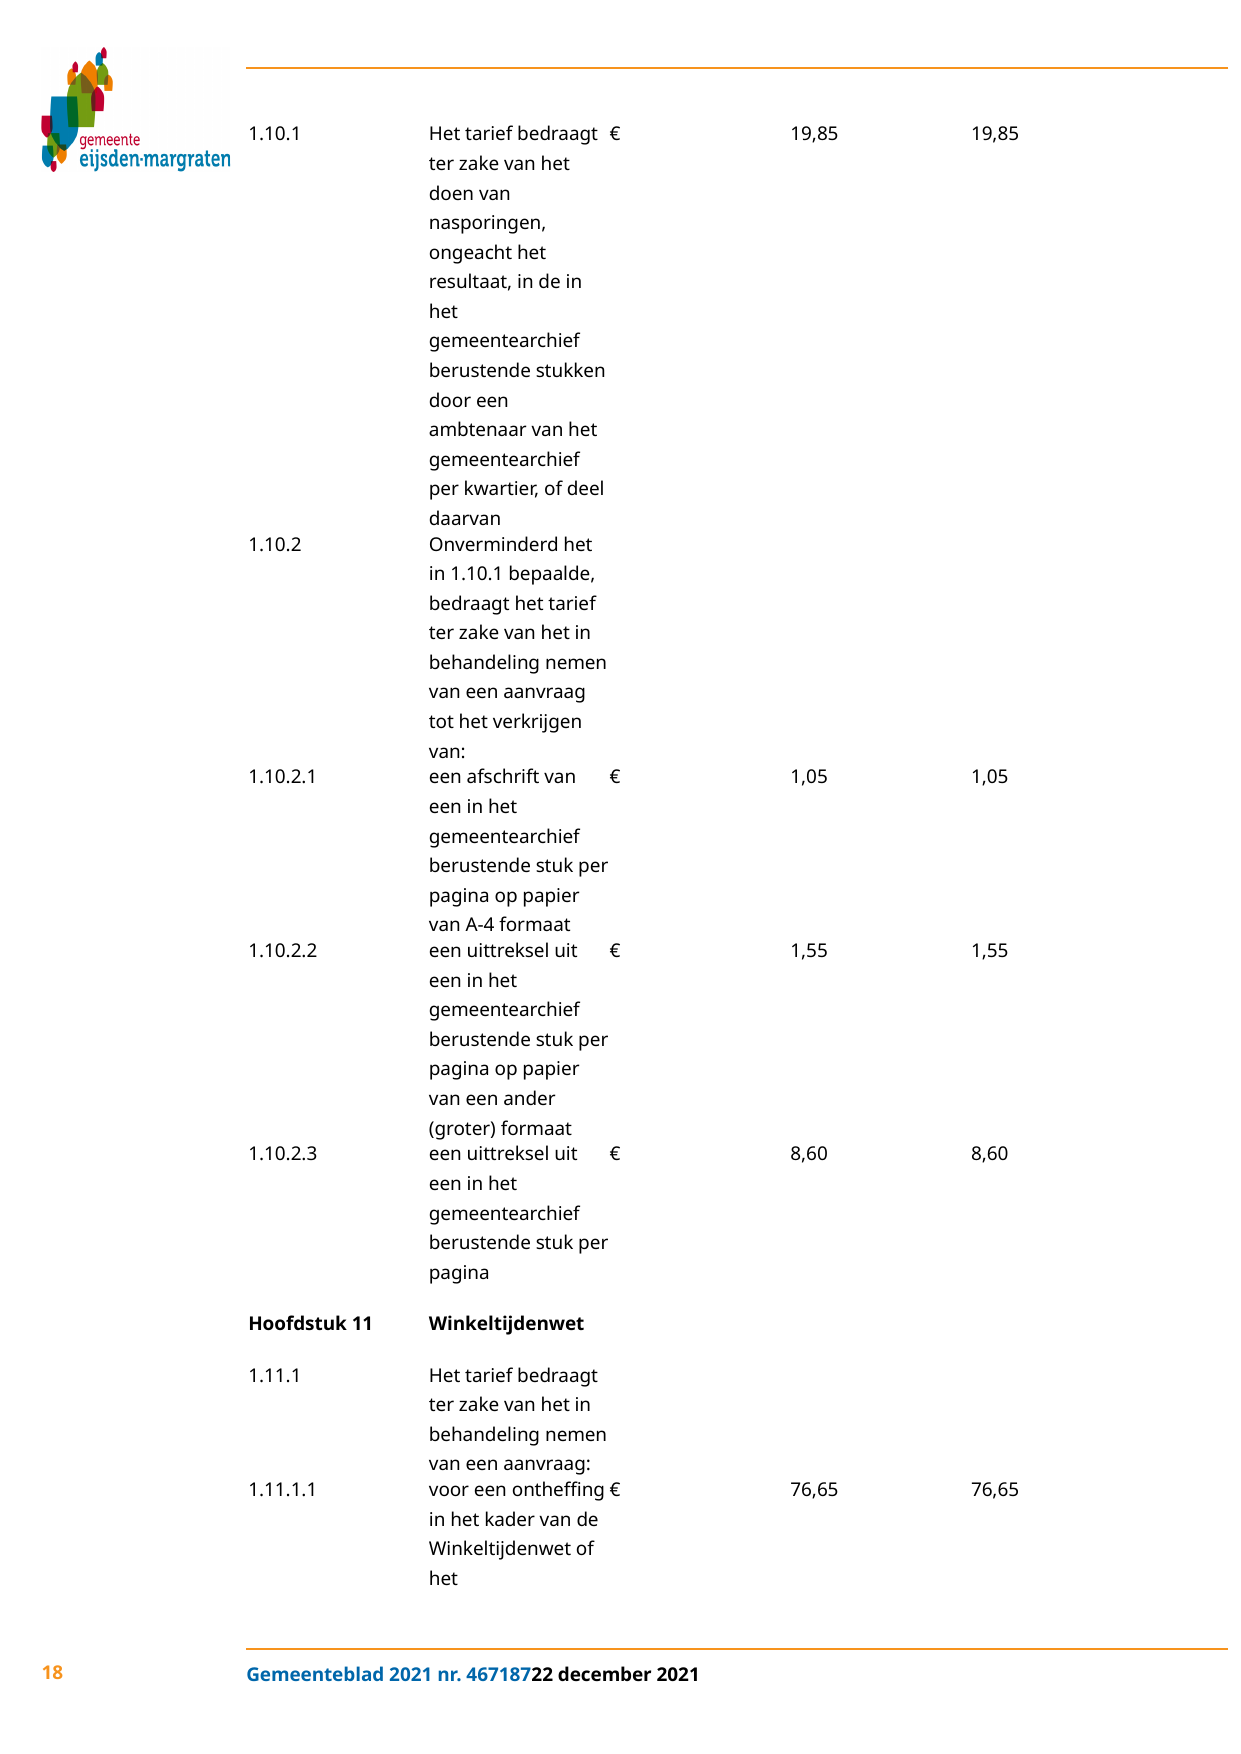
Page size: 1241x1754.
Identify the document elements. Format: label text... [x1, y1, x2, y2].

table_cell € [609, 1476, 790, 1591]
table_cell [790, 1362, 971, 1476]
table_cell Het tarief bedraagt ter zake van het doen van nasporingen, ongeacht het resultaat, in de in het gemeentearchief berustende stukken door een ambtenaar van het gemeentearchief per kwartier, of deel daarvan [429, 121, 609, 531]
table_cell [790, 1336, 971, 1362]
table_cell Onverminderd het in 1.10.1 bepaalde, bedraagt het tarief ter zake van het in behandeling nemen van een aanvraag tot het verkrijgen van: [429, 531, 609, 764]
table_cell [248, 95, 429, 121]
table_cell 76,65 [971, 1476, 1152, 1591]
table_cell 1.10.2.1 [248, 764, 429, 937]
table_cell 8,60 [971, 1141, 1152, 1284]
table_cell [971, 95, 1152, 121]
table_cell [609, 95, 790, 121]
table_cell Winkeltijdenwet [429, 1310, 609, 1336]
table_cell 1,05 [790, 764, 971, 937]
table_cell [609, 1362, 790, 1476]
table_cell 19,85 [790, 121, 971, 531]
table_cell [971, 1310, 1152, 1336]
table_cell [790, 531, 971, 764]
table_cell € [609, 121, 790, 531]
table_cell [971, 1362, 1152, 1476]
table_cell Het tarief bedraagt ter zake van het in behandeling nemen van een aanvraag: [429, 1362, 609, 1476]
table_cell Hoofdstuk 11 [248, 1310, 429, 1336]
table_cell [609, 531, 790, 764]
table_cell [971, 1285, 1152, 1310]
picture [41, 47, 231, 172]
table_cell [790, 95, 971, 121]
table_cell [429, 95, 609, 121]
table_cell 19,85 [971, 121, 1152, 531]
table_cell € [609, 937, 790, 1141]
table_cell € [609, 764, 790, 937]
table_cell [971, 531, 1152, 764]
table_cell [609, 1336, 790, 1362]
table_cell [609, 1285, 790, 1310]
table_cell 1.10.2 [248, 531, 429, 764]
table_cell € [609, 1141, 790, 1284]
table_cell 8,60 [790, 1141, 971, 1284]
table_cell [609, 1310, 790, 1336]
table_cell 1,05 [971, 764, 1152, 937]
table_cell 1.10.1 [248, 121, 429, 531]
table_cell 1,55 [790, 937, 971, 1141]
table_cell 1.11.1 [248, 1362, 429, 1476]
table_cell 1.10.2.2 [248, 937, 429, 1141]
table_cell 1.10.2.3 [248, 1141, 429, 1284]
table_cell [790, 1310, 971, 1336]
table_cell een uittreksel uit een in het gemeentearchief berustende stuk per pagina op papier van een ander (groter) formaat [429, 937, 609, 1141]
table_cell voor een ontheffing in het kader van de Winkeltijdenwet of het [429, 1476, 609, 1591]
table_cell [971, 1336, 1152, 1362]
table_cell een afschrift van een in het gemeentearchief berustende stuk per pagina op papier van A-4 formaat [429, 764, 609, 937]
table_cell een uittreksel uit een in het gemeentearchief berustende stuk per pagina [429, 1141, 609, 1284]
table_cell [429, 1336, 609, 1362]
table_cell [790, 1285, 971, 1310]
table_cell [248, 1285, 429, 1310]
table_cell [429, 1285, 609, 1310]
table_cell [248, 1336, 429, 1362]
table_cell 1.11.1.1 [248, 1476, 429, 1591]
table_cell 76,65 [790, 1476, 971, 1591]
table_cell 1,55 [971, 937, 1152, 1141]
